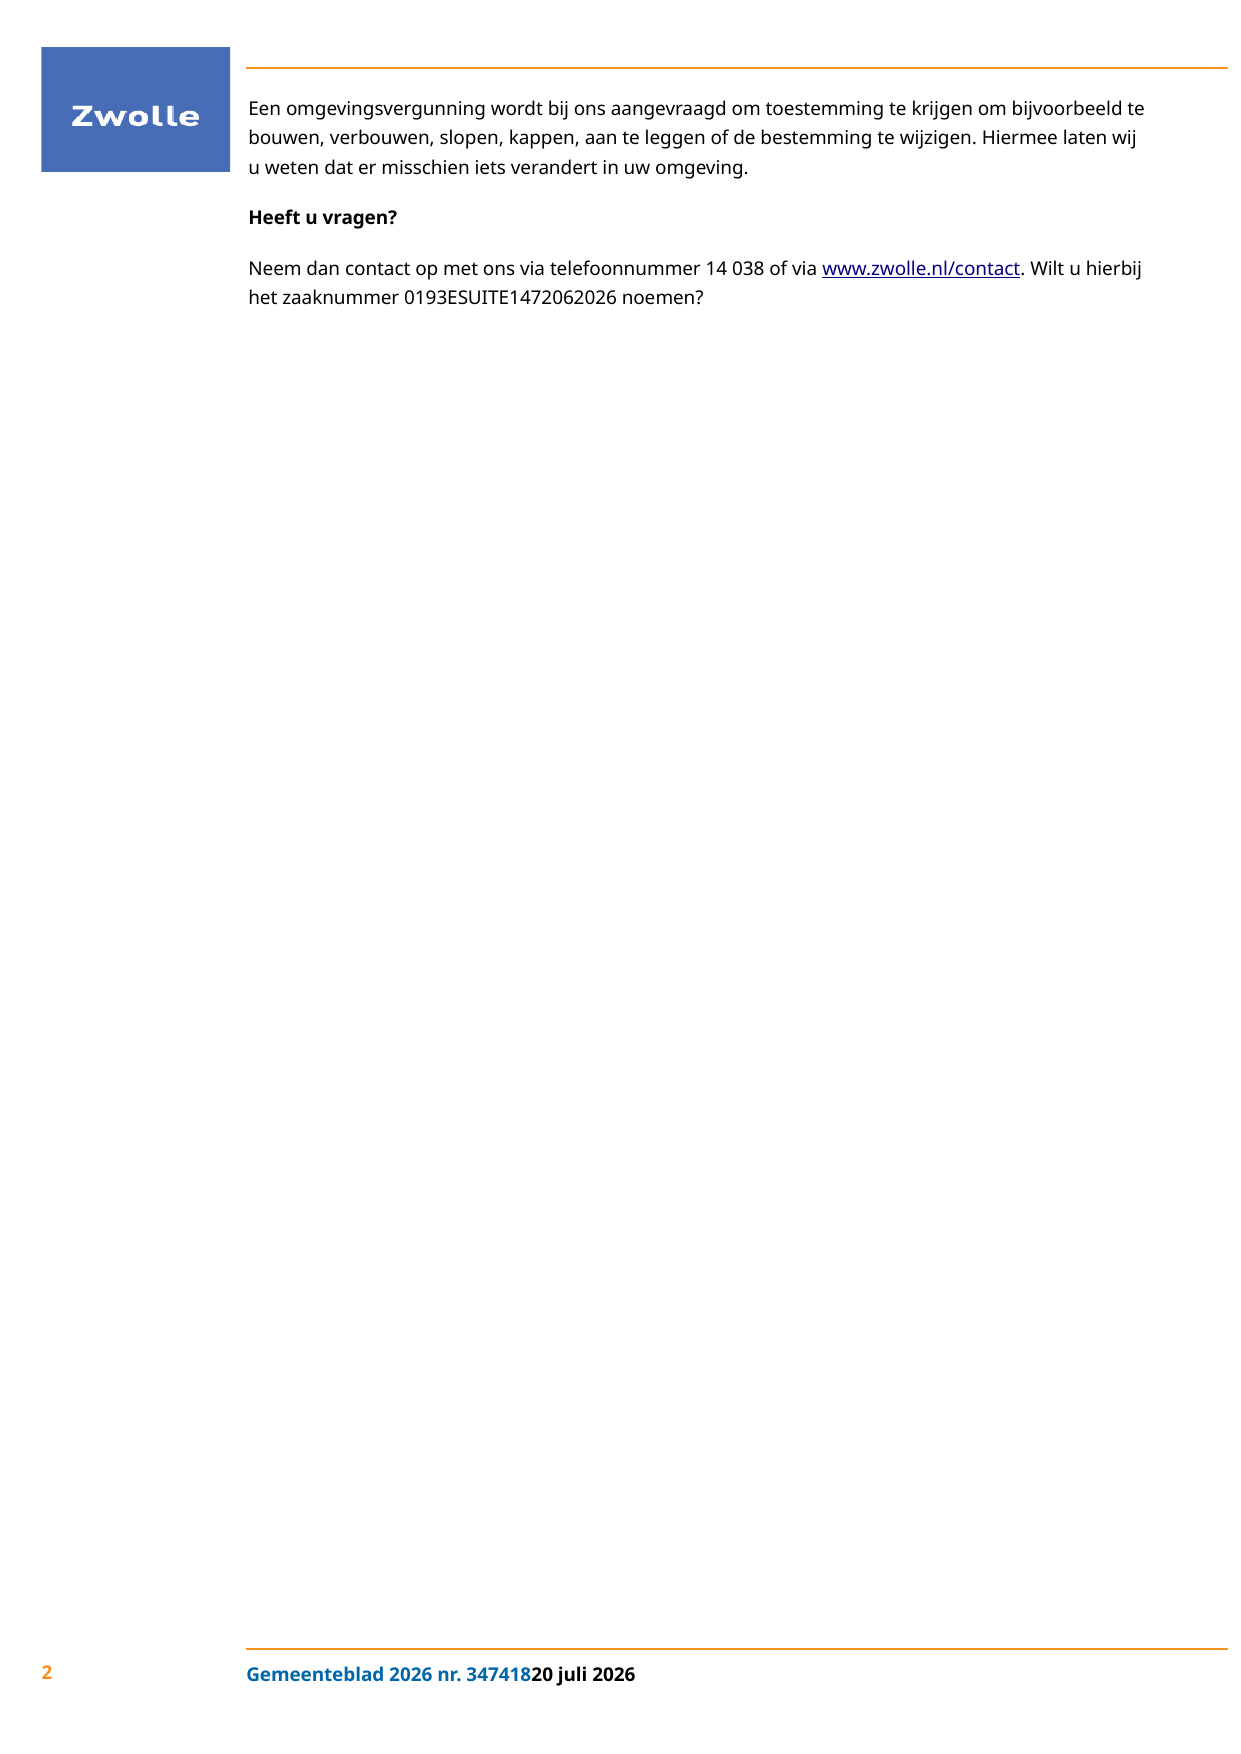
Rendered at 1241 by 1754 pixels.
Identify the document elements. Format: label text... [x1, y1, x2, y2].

picture [41, 47, 231, 172]
text Heeft u vragen? [248, 204, 1152, 230]
text Een omgevingsvergunning wordt bij ons aangevraagd om toestemming te krijgen om bijvoorbeeld te bouwen, verbouwen, slopen, kappen, aan te leggen of de bestemming te wijzigen. Hiermee laten wij u weten dat er misschien iets verandert in uw omgeving. [248, 95, 1152, 180]
text Neem dan contact op met ons via telefoonnummer 14 038 of via www.zwolle.nl/contact. Wilt u hierbij het zaaknummer 0193ESUITE1472062026 noemen? [248, 255, 1152, 310]
